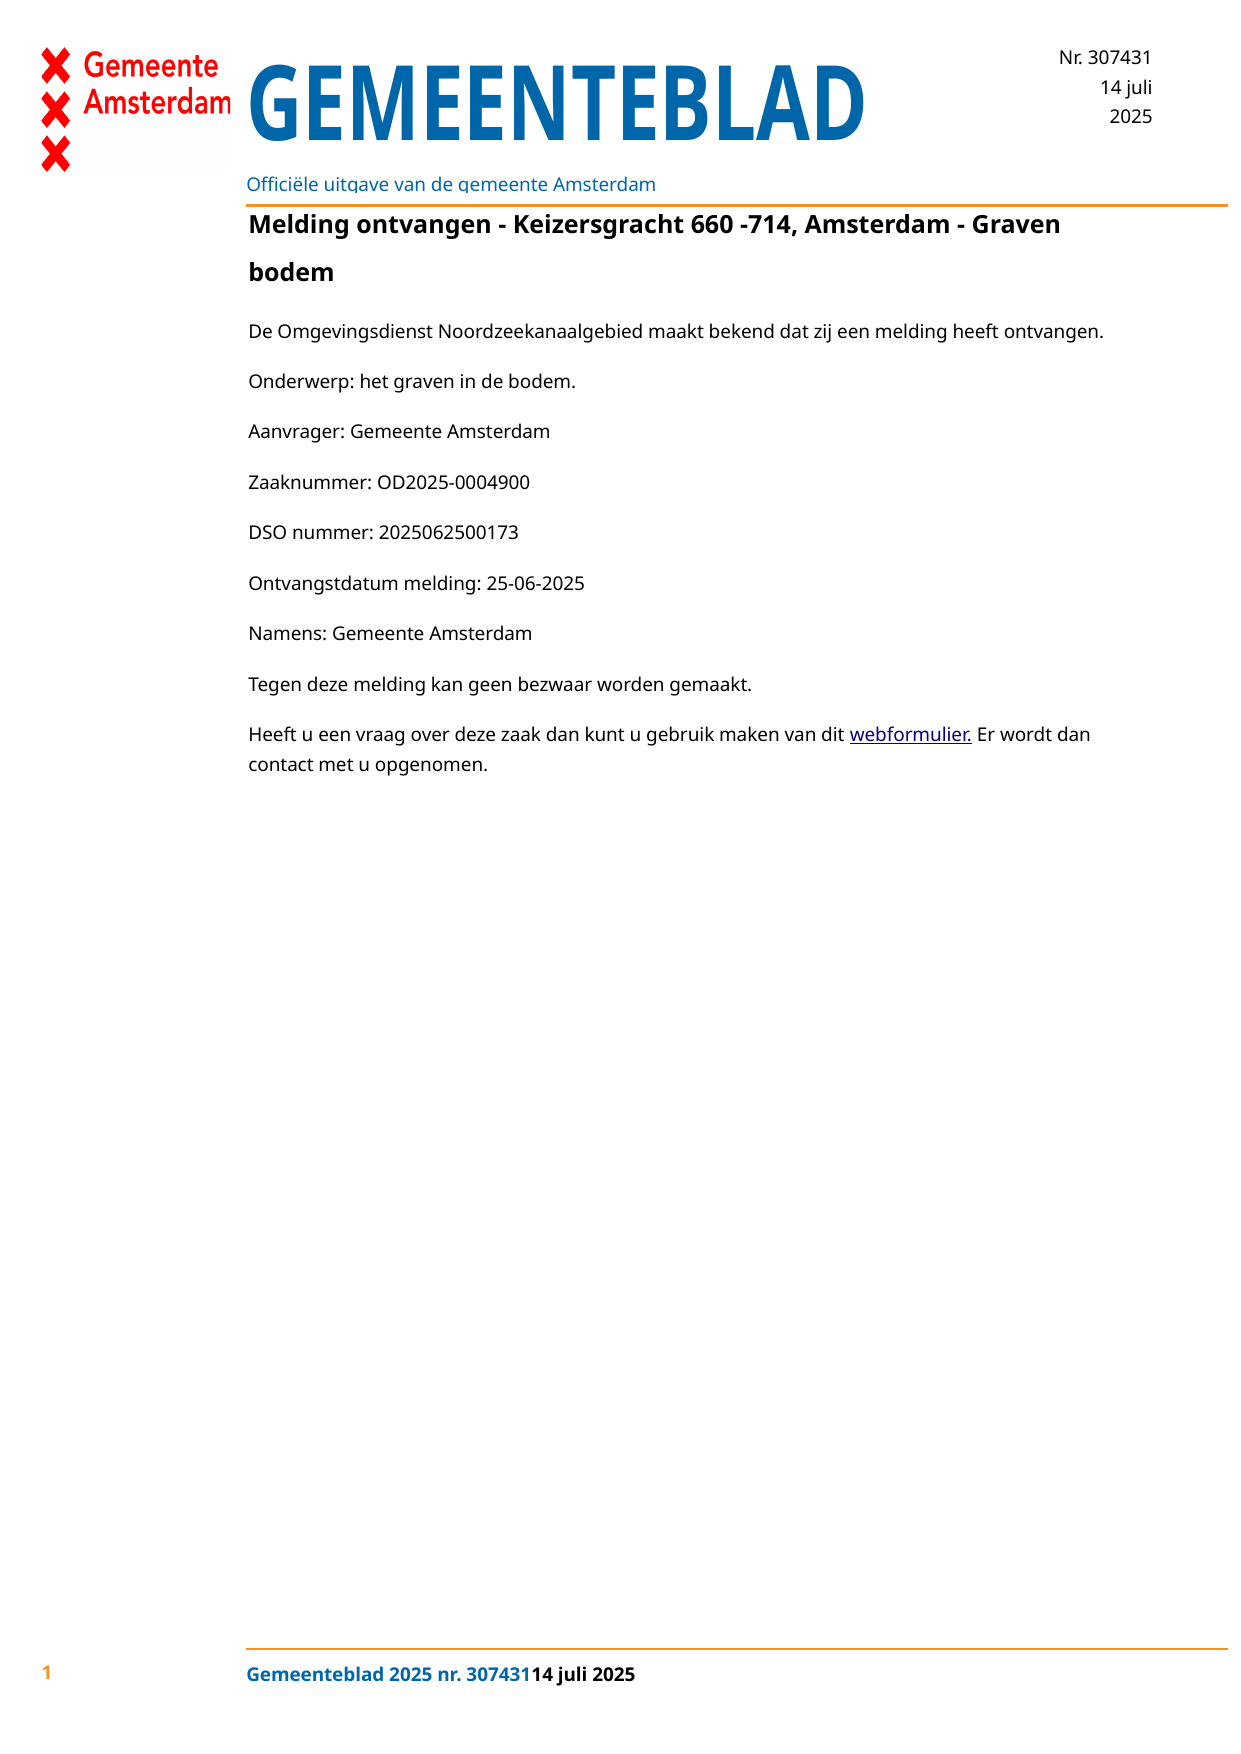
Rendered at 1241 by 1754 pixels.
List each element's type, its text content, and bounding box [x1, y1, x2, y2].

text Zaaknummer: OD2025-0004900 [248, 469, 1152, 495]
text De Omgevingsdienst Noordzeekanaalgebied maakt bekend dat zij een melding heeft ontvangen. [248, 318, 1152, 344]
text DSO nummer: 2025062500173 [248, 519, 1152, 545]
text Aanvrager: Gemeente Amsterdam [248, 419, 1152, 444]
text Melding ontvangen - Keizersgracht 660 -714, Amsterdam - Graven bodem [248, 207, 1152, 288]
text Onderwerp: het graven in de bodem. [248, 368, 1152, 394]
text Ontvangstdatum melding: 25-06-2025 [248, 570, 1152, 596]
text Tegen deze melding kan geen bezwaar worden gemaakt. [248, 671, 1152, 697]
text Heeft u een vraag over deze zaak dan kunt u gebruik maken van dit webformulier. Er wordt dan contact met u opgenomen. [248, 721, 1152, 777]
text Namens: Gemeente Amsterdam [248, 620, 1152, 646]
picture [41, 47, 231, 172]
